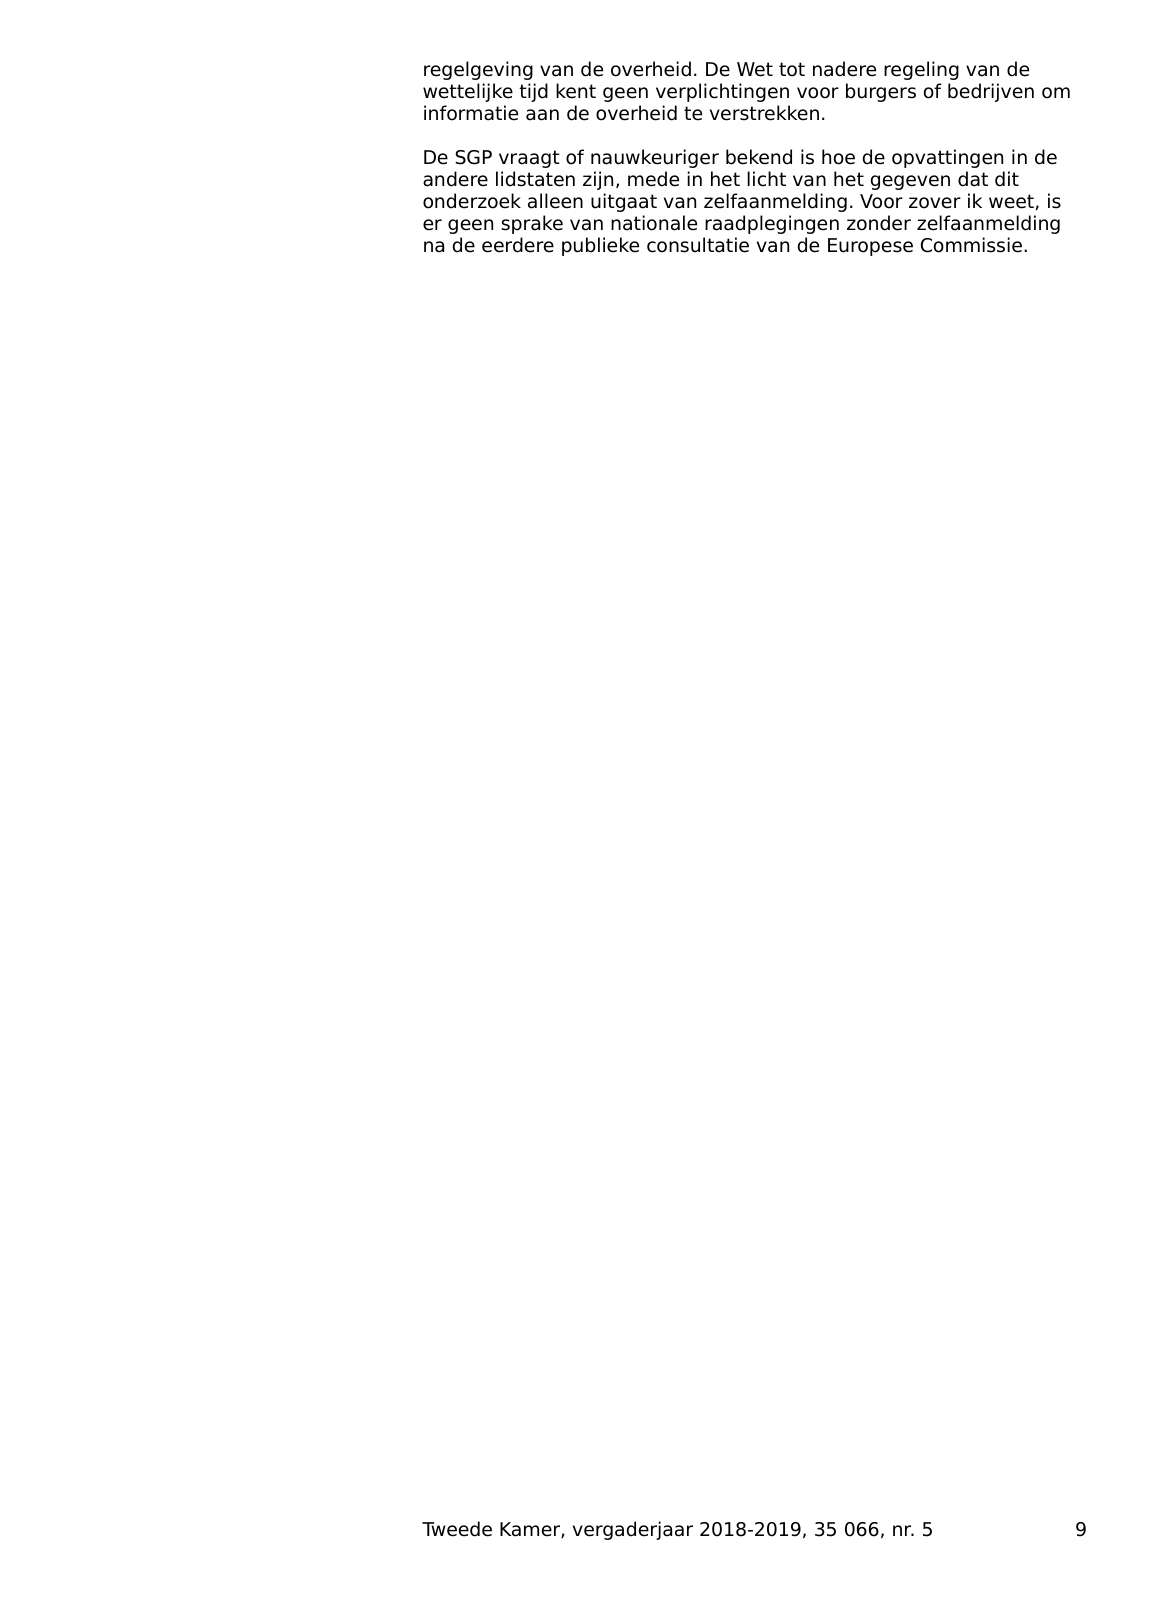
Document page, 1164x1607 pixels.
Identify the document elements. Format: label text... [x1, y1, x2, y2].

text De SGP vraagt of nauwkeuriger bekend is hoe de opvattingen in de andere lidstaten zijn, mede in het licht van het gegeven dat dit onderzoek alleen uitgaat van zelfaanmelding. Voor zover ik weet, is er geen sprake van nationale raadplegingen zonder zelfaanmelding na de eerdere publieke consultatie van de Europese Commissie. [422, 147, 1087, 257]
text regelgeving van de overheid. De Wet tot nadere regeling van de wettelijke tijd kent geen verplichtingen voor burgers of bedrijven om informatie aan de overheid te verstrekken. [422, 59, 1087, 125]
